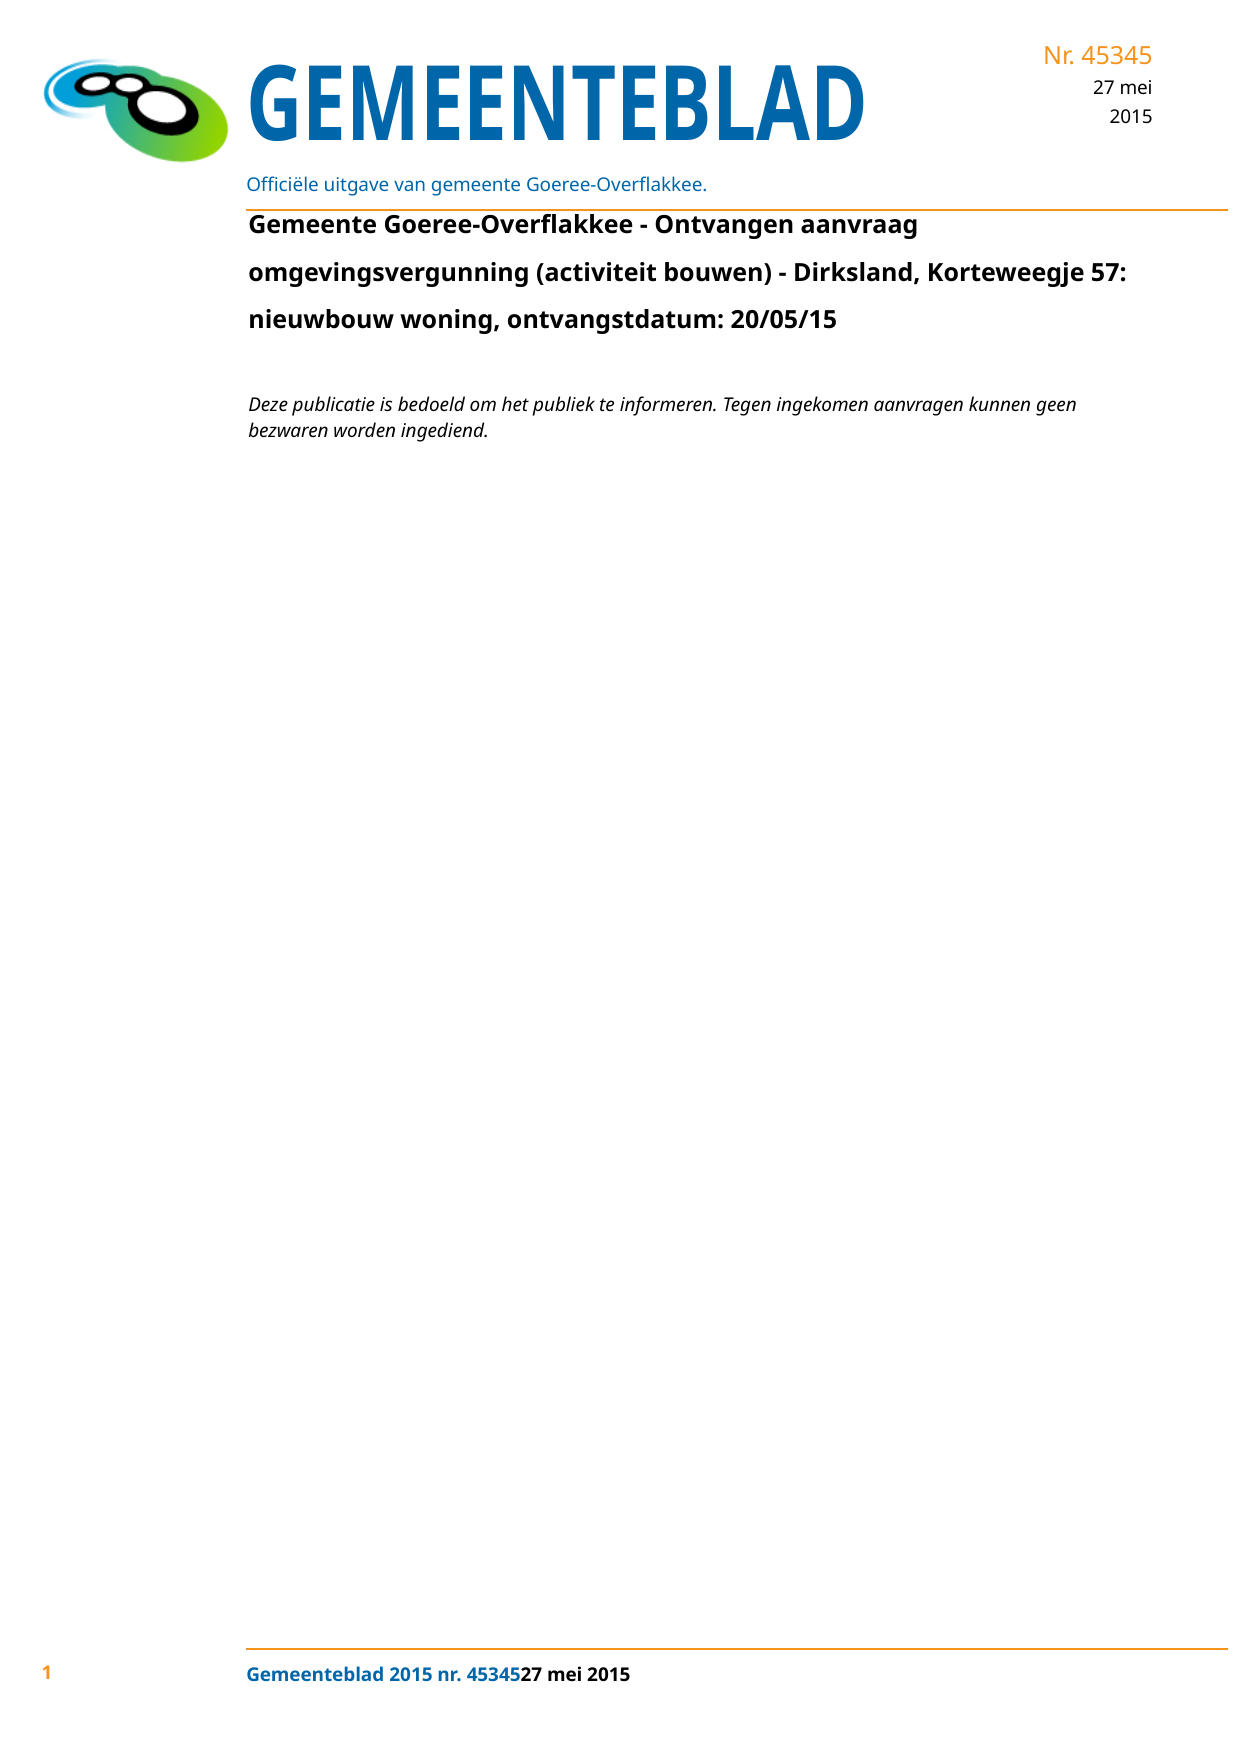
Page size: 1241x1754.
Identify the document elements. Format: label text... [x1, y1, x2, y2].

text Deze publicatie is bedoeld om het publiek te informeren. Tegen ingekomen aanvragen kunnen geen bezwaren worden ingediend. [248, 391, 1152, 443]
text Gemeente Goeree-Overflakkee - Ontvangen aanvraag omgevingsvergunning (activiteit bouwen) - Dirksland, Korteweegje 57: nieuwbouw woning, ontvangstdatum: 20/05/15 [248, 211, 1152, 336]
picture [41, 47, 231, 172]
